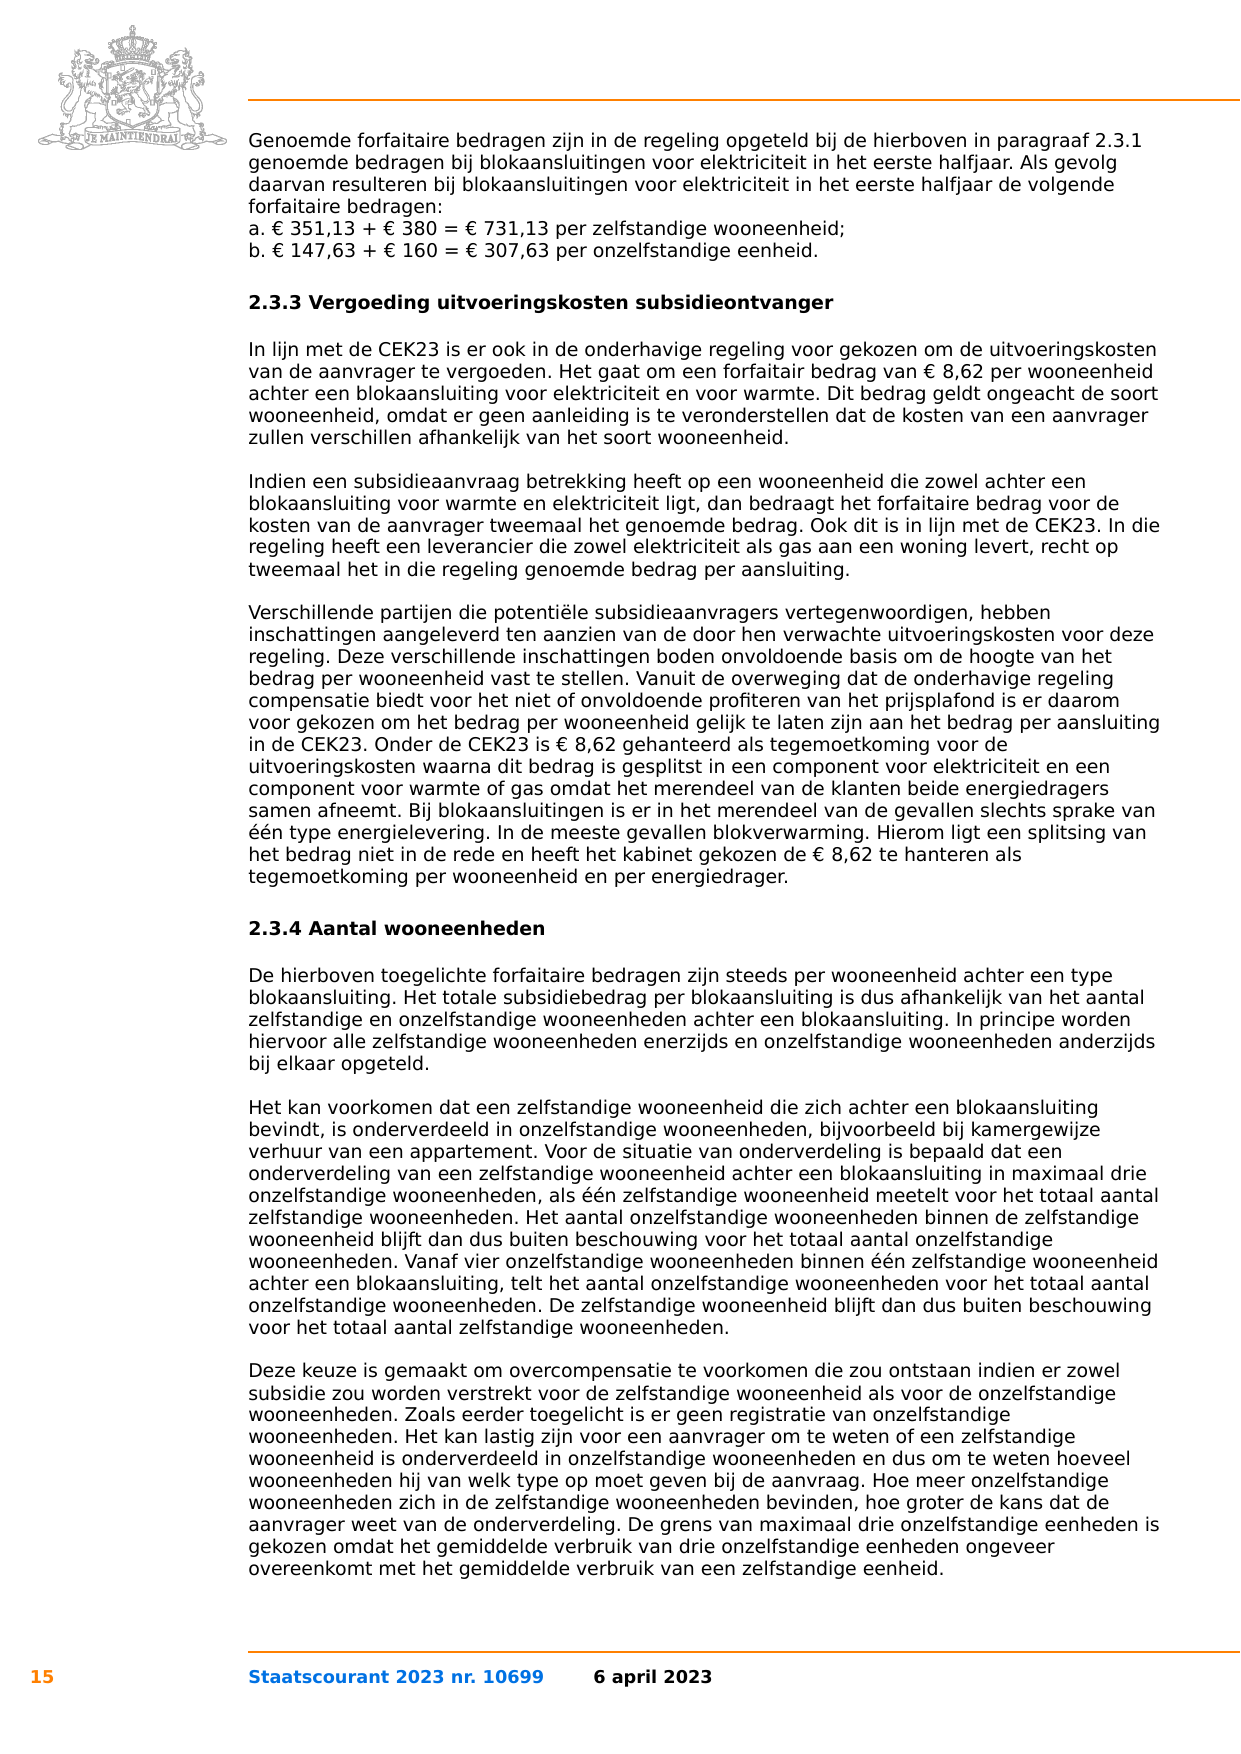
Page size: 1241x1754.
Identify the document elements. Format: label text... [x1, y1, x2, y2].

text In lijn met de CEK23 is er ook in de onderhavige regeling voor gekozen om de uitvoeringskosten van de aanvrager te vergoeden. Het gaat om een forfaitair bedrag van € 8,62 per wooneenheid achter een blokaansluiting voor elektriciteit en voor warmte. Dit bedrag geldt ongeacht de soort wooneenheid, omdat er geen aanleiding is te veronderstellen dat de kosten van een aanvrager zullen verschillen afhankelijk van het soort wooneenheid. [248, 339, 1163, 449]
text b. € 147,63 + € 160 = € 307,63 per onzelfstandige eenheid. [248, 240, 1163, 262]
text Genoemde forfaitaire bedragen zijn in de regeling opgeteld bij de hierboven in paragraaf 2.3.1 genoemde bedragen bij blokaansluitingen voor elektriciteit in het eerste halfjaar. Als gevolg daarvan resulteren bij blokaansluitingen voor elektriciteit in het eerste halfjaar de volgende forfaitaire bedragen: [248, 130, 1163, 218]
text Het kan voorkomen dat een zelfstandige wooneenheid die zich achter een blokaansluiting bevindt, is onderverdeeld in onzelfstandige wooneenheden, bijvoorbeeld bij kamergewijze verhuur van een appartement. Voor de situatie van onderverdeling is bepaald dat een onderverdeling van een zelfstandige wooneenheid achter een blokaansluiting in maximaal drie onzelfstandige wooneenheden, als één zelfstandige wooneenheid meetelt voor het totaal aantal zelfstandige wooneenheden. Het aantal onzelfstandige wooneenheden binnen de zelfstandige wooneenheid blijft dan dus buiten beschouwing voor het totaal aantal onzelfstandige wooneenheden. Vanaf vier onzelfstandige wooneenheden binnen één zelfstandige wooneenheid achter een blokaansluiting, telt het aantal onzelfstandige wooneenheden voor het totaal aantal onzelfstandige wooneenheden. De zelfstandige wooneenheid blijft dan dus buiten beschouwing voor het totaal aantal zelfstandige wooneenheden. [248, 1097, 1163, 1338]
picture [38, 25, 227, 150]
text De hierboven toegelichte forfaitaire bedragen zijn steeds per wooneenheid achter een type blokaansluiting. Het totale subsidiebedrag per blokaansluiting is dus afhankelijk van het aantal zelfstandige en onzelfstandige wooneenheden achter een blokaansluiting. In principe worden hiervoor alle zelfstandige wooneenheden enerzijds en onzelfstandige wooneenheden anderzijds bij elkaar opgeteld. [248, 965, 1163, 1075]
subtitle 2.3.3 Vergoeding uitvoeringskosten subsidieontvanger [248, 292, 1163, 314]
text Verschillende partijen die potentiële subsidieaanvragers vertegenwoordigen, hebben inschattingen aangeleverd ten aanzien van de door hen verwachte uitvoeringskosten voor deze regeling. Deze verschillende inschattingen boden onvoldoende basis om de hoogte van het bedrag per wooneenheid vast te stellen. Vanuit de overweging dat de onderhavige regeling compensatie biedt voor het niet of onvoldoende profiteren van het prijsplafond is er daarom voor gekozen om het bedrag per wooneenheid gelijk te laten zijn aan het bedrag per aansluiting in de CEK23. Onder de CEK23 is € 8,62 gehanteerd als tegemoetkoming voor de uitvoeringskosten waarna dit bedrag is gesplitst in een component voor elektriciteit en een component voor warmte of gas omdat het merendeel van de klanten beide energiedragers samen afneemt. Bij blokaansluitingen is er in het merendeel van de gevallen slechts sprake van één type energielevering. In de meeste gevallen blokverwarming. Hierom ligt een splitsing van het bedrag niet in de rede en heeft het kabinet gekozen de € 8,62 te hanteren als tegemoetkoming per wooneenheid en per energiedrager. [248, 602, 1163, 888]
subtitle 2.3.4 Aantal wooneenheden [248, 918, 1163, 940]
text Deze keuze is gemaakt om overcompensatie te voorkomen die zou ontstaan indien er zowel subsidie zou worden verstrekt voor de zelfstandige wooneenheid als voor de onzelfstandige wooneenheden. Zoals eerder toegelicht is er geen registratie van onzelfstandige wooneenheden. Het kan lastig zijn voor een aanvrager om te weten of een zelfstandige wooneenheid is onderverdeeld in onzelfstandige wooneenheden en dus om te weten hoeveel wooneenheden hij van welk type op moet geven bij de aanvraag. Hoe meer onzelfstandige wooneenheden zich in de zelfstandige wooneenheden bevinden, hoe groter de kans dat de aanvrager weet van de onderverdeling. De grens van maximaal drie onzelfstandige eenheden is gekozen omdat het gemiddelde verbruik van drie onzelfstandige eenheden ongeveer overeenkomt met het gemiddelde verbruik van een zelfstandige eenheid. [248, 1360, 1163, 1580]
text a. € 351,13 + € 380 = € 731,13 per zelfstandige wooneenheid; [248, 218, 1163, 240]
text Indien een subsidieaanvraag betrekking heeft op een wooneenheid die zowel achter een blokaansluiting voor warmte en elektriciteit ligt, dan bedraagt het forfaitaire bedrag voor de kosten van de aanvrager tweemaal het genoemde bedrag. Ook dit is in lijn met de CEK23. In die regeling heeft een leverancier die zowel elektriciteit als gas aan een woning levert, recht op tweemaal het in die regeling genoemde bedrag per aansluiting. [248, 471, 1163, 580]
